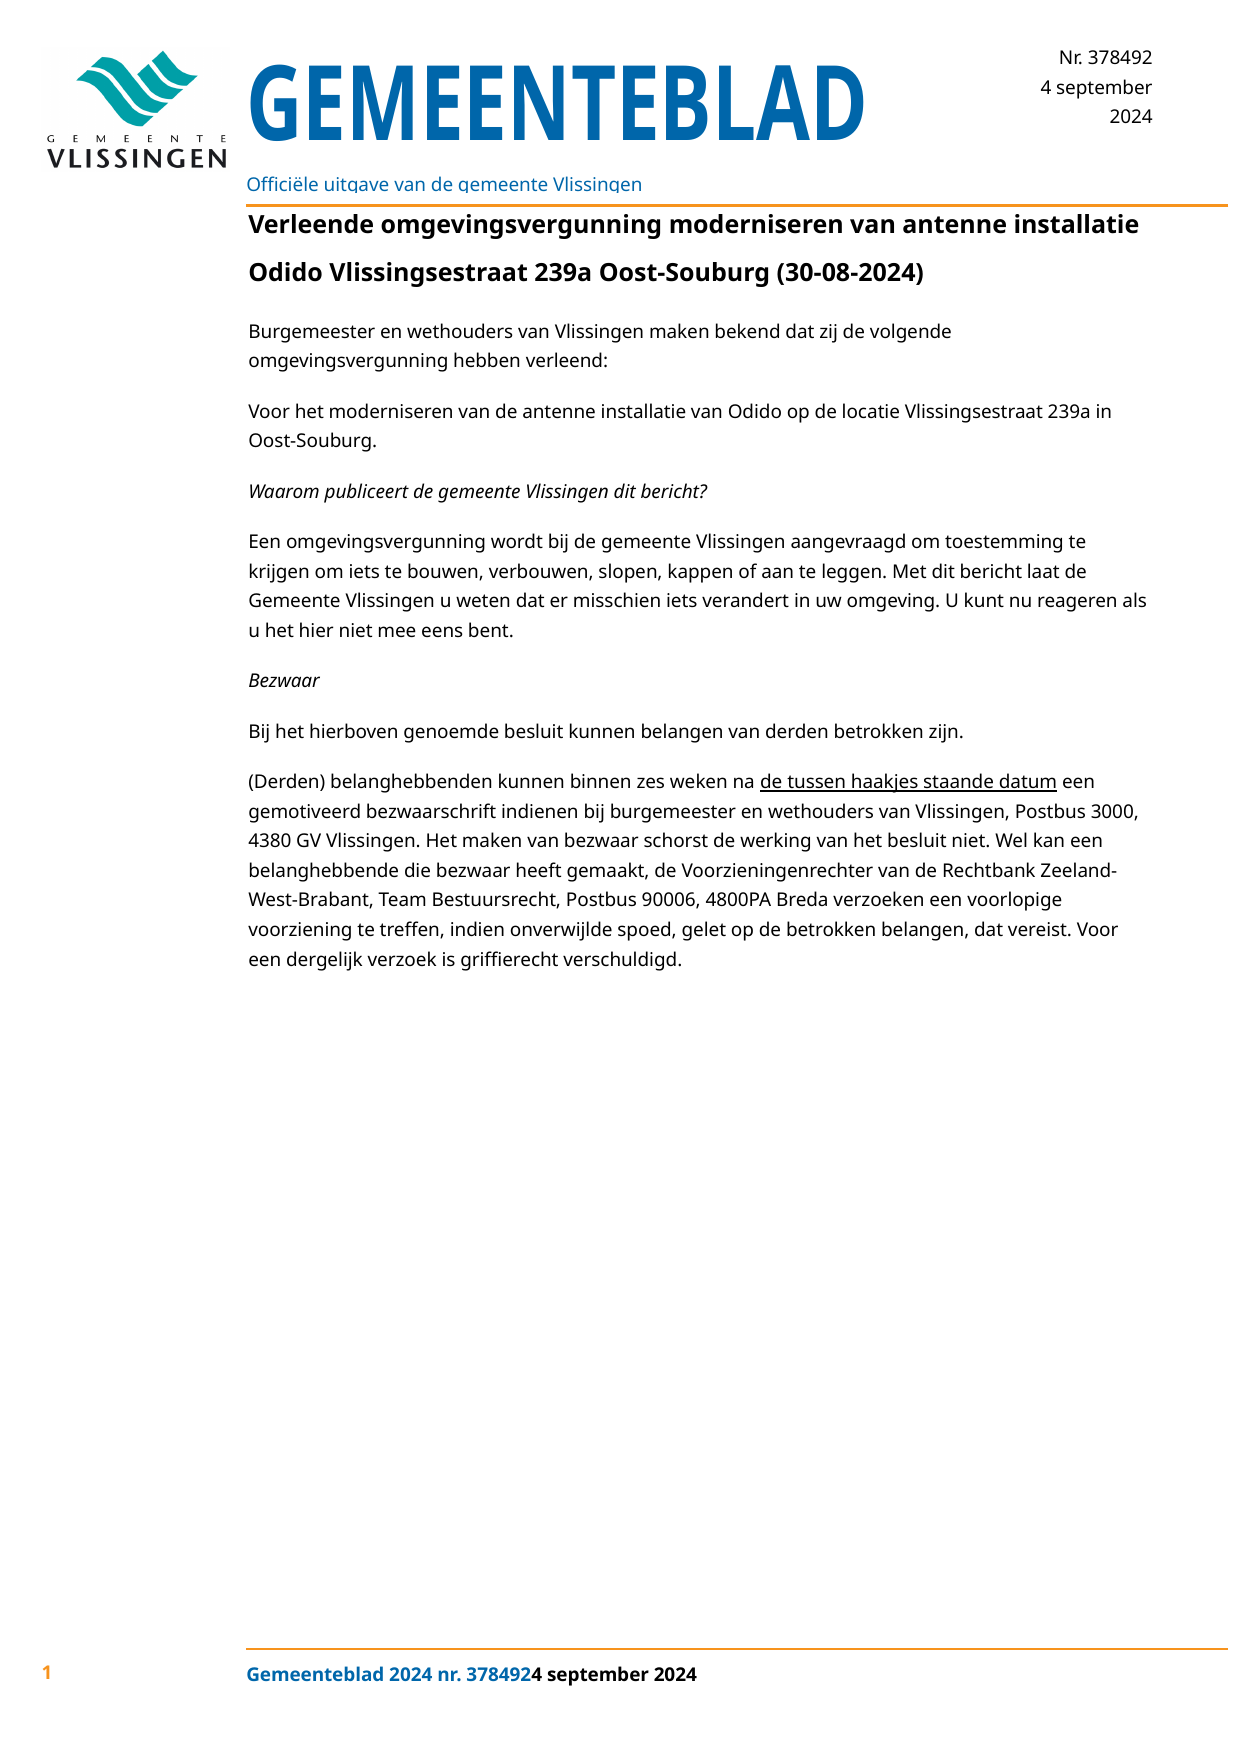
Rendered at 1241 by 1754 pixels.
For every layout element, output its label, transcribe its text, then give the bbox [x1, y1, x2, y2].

text Bij het hierboven genoemde besluit kunnen belangen van derden betrokken zijn. [248, 718, 1152, 744]
text Bezwaar [248, 667, 1152, 693]
text Burgemeester en wethouders van Vlissingen maken bekend dat zij de volgende omgevingsvergunning hebben verleend: [248, 318, 1152, 373]
picture [41, 47, 231, 172]
text (Derden) belanghebbenden kunnen binnen zes weken na de tussen haakjes staande datum een gemotiveerd bezwaarschrift indienen bij burgemeester en wethouders van Vlissingen, Postbus 3000, 4380 GV Vlissingen. Het maken van bezwaar schorst de werking van het besluit niet. Wel kan een belanghebbende die bezwaar heeft gemaakt, de Voorzieningenrechter van de Rechtbank Zeeland-West-Brabant, Team Bestuursrecht, Postbus 90006, 4800PA Breda verzoeken een voorlopige voorziening te treffen, indien onverwijlde spoed, gelet op de betrokken belangen, dat vereist. Voor een dergelijk verzoek is griffierecht verschuldigd. [248, 768, 1152, 972]
text Voor het moderniseren van de antenne installatie van Odido op de locatie Vlissingsestraat 239a in Oost-Souburg. [248, 398, 1152, 453]
text Verleende omgevingsvergunning moderniseren van antenne installatie Odido Vlissingsestraat 239a Oost-Souburg (30-08-2024) [248, 207, 1152, 288]
text Een omgevingsvergunning wordt bij de gemeente Vlissingen aangevraagd om toestemming te krijgen om iets te bouwen, verbouwen, slopen, kappen of aan te leggen. Met dit bericht laat de Gemeente Vlissingen u weten dat er misschien iets verandert in uw omgeving. U kunt nu reageren als u het hier niet mee eens bent. [248, 528, 1152, 643]
text Waarom publiceert de gemeente Vlissingen dit bericht? [248, 478, 1152, 504]
